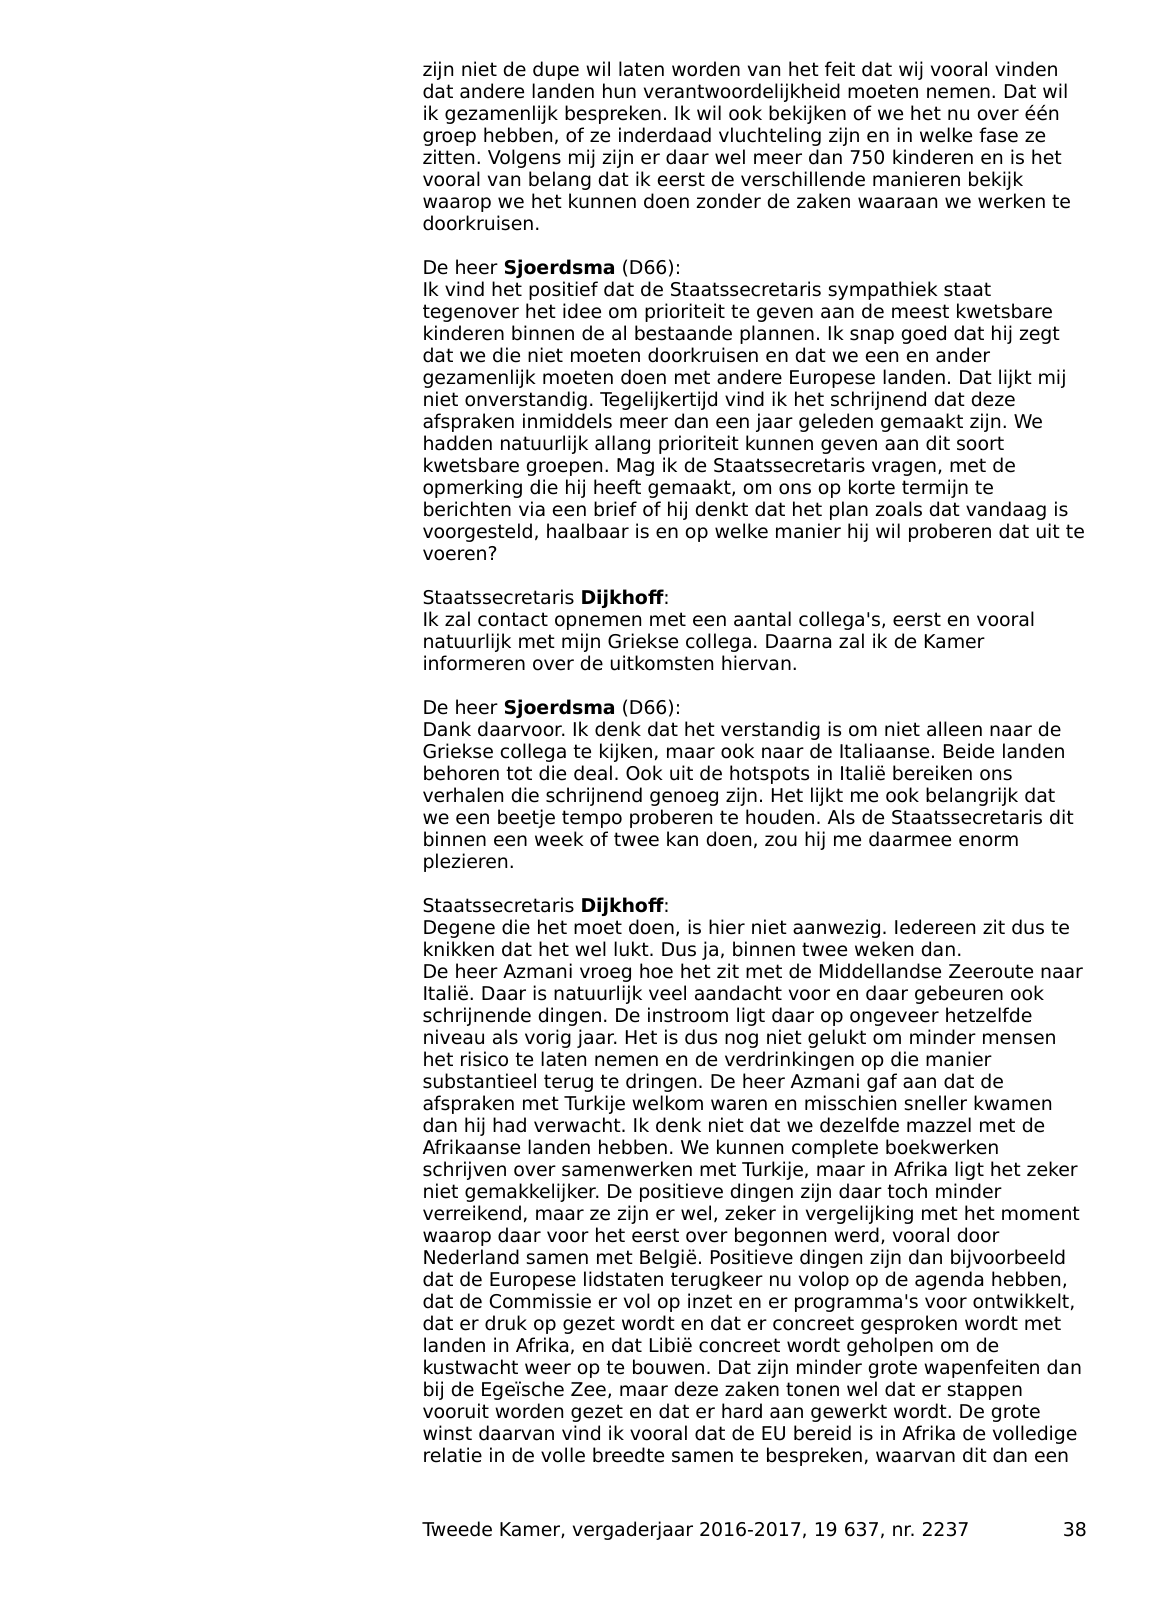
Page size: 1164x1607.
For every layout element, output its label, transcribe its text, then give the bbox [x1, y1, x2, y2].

text Ik vind het positief dat de Staatssecretaris sympathiek staat tegenover het idee om prioriteit te geven aan de meest kwetsbare kinderen binnen de al bestaande plannen. Ik snap goed dat hij zegt dat we die niet moeten doorkruisen en dat we een en ander gezamenlijk moeten doen met andere Europese landen. Dat lijkt mij niet onverstandig. Tegelijkertijd vind ik het schrijnend dat deze afspraken inmiddels meer dan een jaar geleden gemaakt zijn. We hadden natuurlijk allang prioriteit kunnen geven aan dit soort kwetsbare groepen. Mag ik de Staatssecretaris vragen, met de opmerking die hij heeft gemaakt, om ons op korte termijn te berichten via een brief of hij denkt dat het plan zoals dat vandaag is voorgesteld, haalbaar is en op welke manier hij wil proberen dat uit te voeren? [422, 279, 1087, 565]
text Ik zal contact opnemen met een aantal collega's, eerst en vooral natuurlijk met mijn Griekse collega. Daarna zal ik de Kamer informeren over de uitkomsten hiervan. [422, 609, 1087, 675]
text Staatssecretaris Dijkhoff: [422, 895, 1087, 917]
text Staatssecretaris Dijkhoff: [422, 587, 1087, 609]
text De heer Sjoerdsma (D66): [422, 257, 1087, 279]
text Dank daarvoor. Ik denk dat het verstandig is om niet alleen naar de Griekse collega te kijken, maar ook naar de Italiaanse. Beide landen behoren tot die deal. Ook uit de hotspots in Italië bereiken ons verhalen die schrijnend genoeg zijn. Het lijkt me ook belangrijk dat we een beetje tempo proberen te houden. Als de Staatssecretaris dit binnen een week of twee kan doen, zou hij me daarmee enorm plezieren. [422, 719, 1087, 873]
text Degene die het moet doen, is hier niet aanwezig. Iedereen zit dus te knikken dat het wel lukt. Dus ja, binnen twee weken dan. [422, 917, 1087, 961]
text De heer Sjoerdsma (D66): [422, 697, 1087, 719]
text zijn niet de dupe wil laten worden van het feit dat wij vooral vinden dat andere landen hun verantwoordelijkheid moeten nemen. Dat wil ik gezamenlijk bespreken. Ik wil ook bekijken of we het nu over één groep hebben, of ze inderdaad vluchteling zijn en in welke fase ze zitten. Volgens mij zijn er daar wel meer dan 750 kinderen en is het vooral van belang dat ik eerst de verschillende manieren bekijk waarop we het kunnen doen zonder de zaken waaraan we werken te doorkruisen. [422, 59, 1087, 235]
text De heer Azmani vroeg hoe het zit met de Middellandse Zeeroute naar Italië. Daar is natuurlijk veel aandacht voor en daar gebeuren ook schrijnende dingen. De instroom ligt daar op ongeveer hetzelfde niveau als vorig jaar. Het is dus nog niet gelukt om minder mensen het risico te laten nemen en de verdrinkingen op die manier substantieel terug te dringen. De heer Azmani gaf aan dat de afspraken met Turkije welkom waren en misschien sneller kwamen dan hij had verwacht. Ik denk niet dat we dezelfde mazzel met de Afrikaanse landen hebben. We kunnen complete boekwerken schrijven over samenwerken met Turkije, maar in Afrika ligt het zeker niet gemakkelijker. De positieve dingen zijn daar toch minder verreikend, maar ze zijn er wel, zeker in vergelijking met het moment waarop daar voor het eerst over begonnen werd, vooral door Nederland samen met België. Positieve dingen zijn dan bijvoorbeeld dat de Europese lidstaten terugkeer nu volop op de agenda hebben, dat de Commissie er vol op inzet en er programma's voor ontwikkelt, dat er druk op gezet wordt en dat er concreet gesproken wordt met landen in Afrika, en dat Libië concreet wordt geholpen om de kustwacht weer op te bouwen. Dat zijn minder grote wapenfeiten dan bij de Egeïsche Zee, maar deze zaken tonen wel dat er stappen vooruit worden gezet en dat er hard aan gewerkt wordt. De grote winst daarvan vind ik vooral dat de EU bereid is in Afrika de volledige relatie in de volle breedte samen te bespreken, waarvan dit dan een [422, 961, 1087, 1467]
